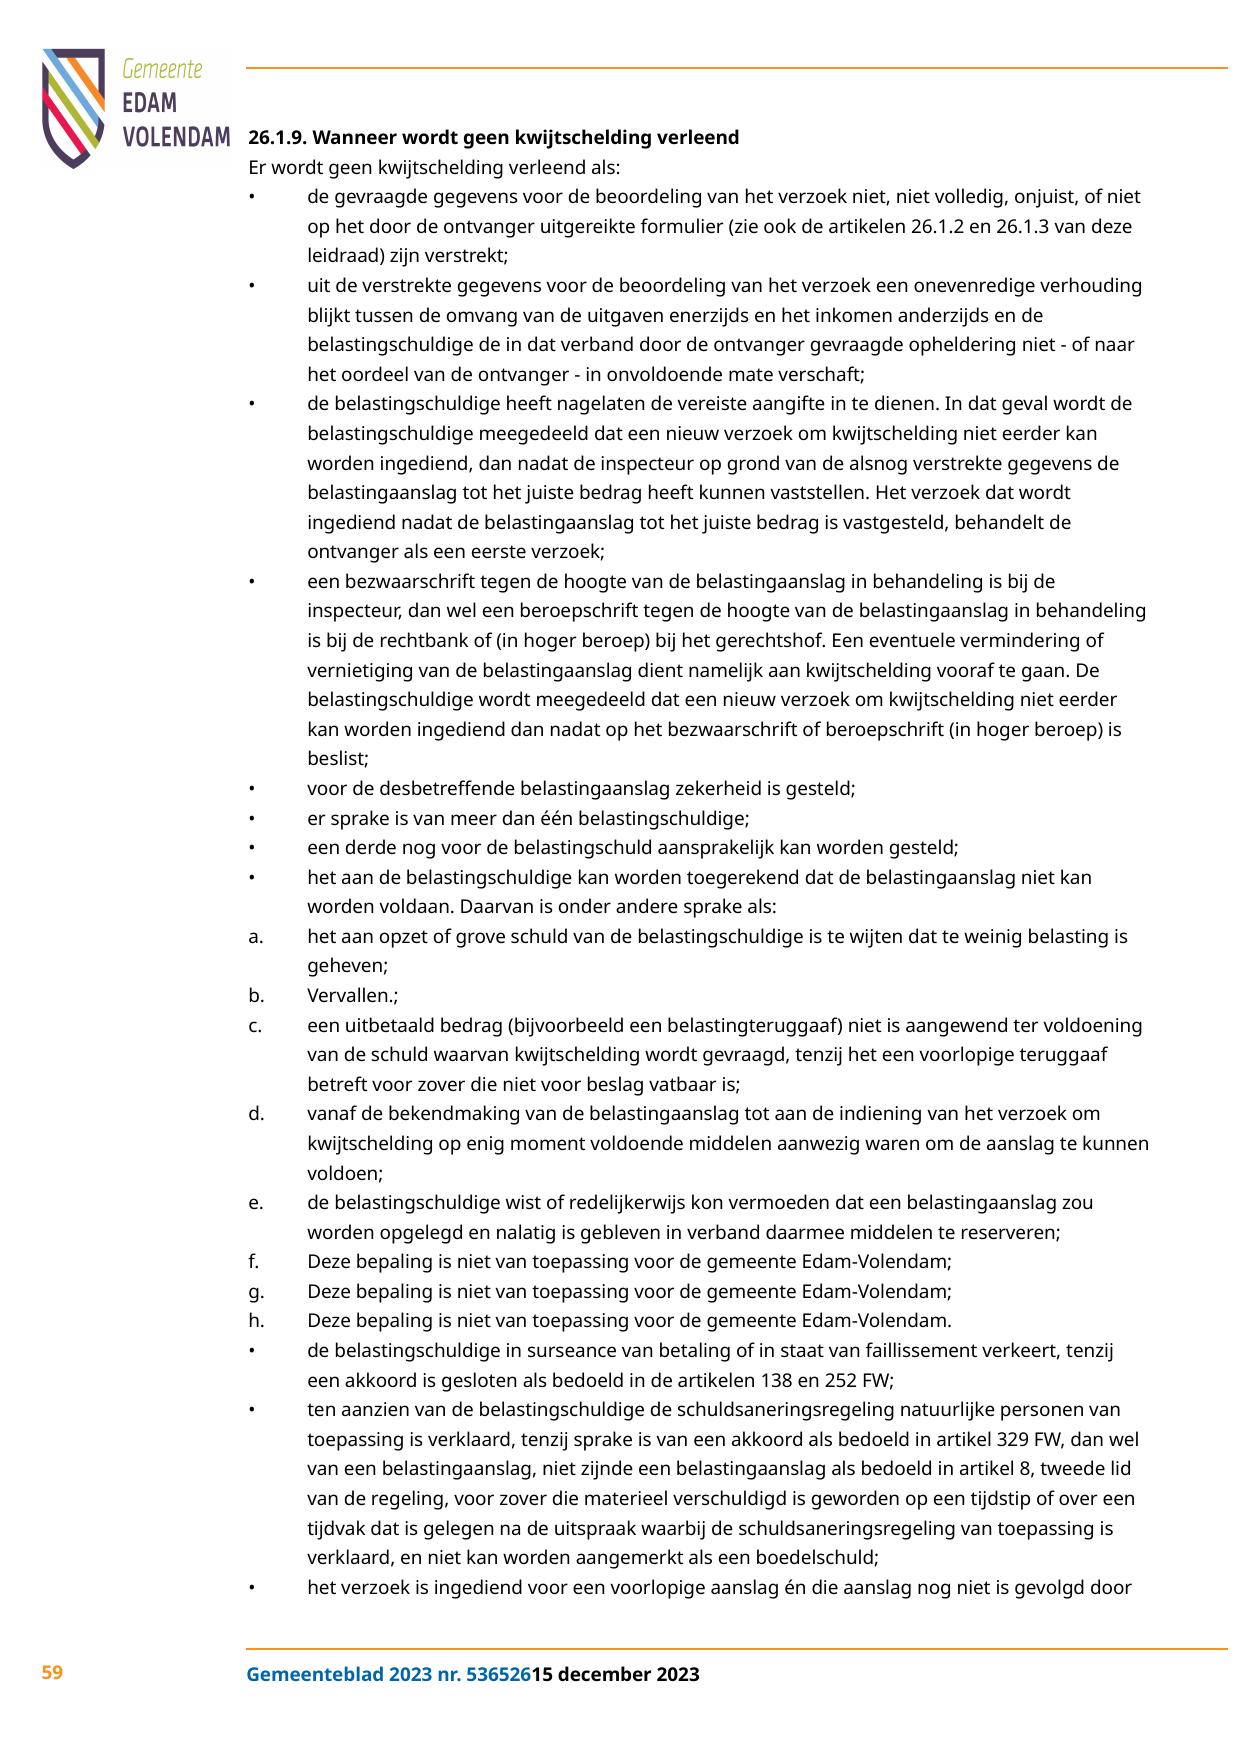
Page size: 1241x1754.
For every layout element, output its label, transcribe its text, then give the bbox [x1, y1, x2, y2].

list de belastingschuldige in surseance van betaling of in staat van faillissement verkeert, tenzij een akkoord is gesloten als bedoeld in de artikelen 138 en 252 FW; [248, 1337, 1152, 1393]
list het verzoek is ingediend voor een voorlopige aanslag én die aanslag nog niet is gevolgd door [248, 1574, 1152, 1600]
list uit de verstrekte gegevens voor de beoordeling van het verzoek een onevenredige verhouding blijkt tussen de omvang van de uitgaven enerzijds en het inkomen anderzijds en de belastingschuldige de in dat verband door de ontvanger gevraagde opheldering niet - of naar het oordeel van de ontvanger - in onvoldoende mate verschaft; [248, 272, 1152, 387]
list Deze bepaling is niet van toepassing voor de gemeente Edam-Volendam. [248, 1308, 1152, 1333]
picture [41, 47, 231, 172]
list er sprake is van meer dan één belastingschuldige; [248, 805, 1152, 831]
list de belastingschuldige heeft nagelaten de vereiste aangifte in te dienen. In dat geval wordt de belastingschuldige meegedeeld dat een nieuw verzoek om kwijtschelding niet eerder kan worden ingediend, dan nadat de inspecteur op grond van de alsnog verstrekte gegevens de belastingaanslag tot het juiste bedrag heeft kunnen vaststellen. Het verzoek dat wordt ingediend nadat de belastingaanslag tot het juiste bedrag is vastgesteld, behandelt de ontvanger als een eerste verzoek; [248, 391, 1152, 564]
list Deze bepaling is niet van toepassing voor de gemeente Edam-Volendam; [248, 1248, 1152, 1274]
list het aan opzet of grove schuld van de belastingschuldige is te wijten dat te weinig belasting is geheven; [248, 923, 1152, 978]
list Deze bepaling is niet van toepassing voor de gemeente Edam-Volendam; [248, 1278, 1152, 1304]
list vanaf de bekendmaking van de belastingaanslag tot aan de indiening van het verzoek om kwijtschelding op enig moment voldoende middelen aanwezig waren om de aanslag te kunnen voldoen; [248, 1101, 1152, 1186]
list een uitbetaald bedrag (bijvoorbeeld een belastingteruggaaf) niet is aangewend ter voldoening van de schuld waarvan kwijtschelding wordt gevraagd, tenzij het een voorlopige teruggaaf betreft voor zover die niet voor beslag vatbaar is; [248, 1012, 1152, 1097]
text 26.1.9. Wanneer wordt geen kwijtschelding verleend [248, 124, 1152, 150]
text Er wordt geen kwijtschelding verleend als: [248, 154, 1152, 180]
list Vervallen.; [248, 982, 1152, 1008]
list de belastingschuldige wist of redelijkerwijs kon vermoeden dat een belastingaanslag zou worden opgelegd en nalatig is gebleven in verband daarmee middelen te reserveren; [248, 1189, 1152, 1245]
list de gevraagde gegevens voor de beoordeling van het verzoek niet, niet volledig, onjuist, of niet op het door de ontvanger uitgereikte formulier (zie ook de artikelen 26.1.2 en 26.1.3 van deze leidraad) zijn verstrekt; [248, 183, 1152, 268]
list het aan de belastingschuldige kan worden toegerekend dat de belastingaanslag niet kan worden voldaan. Daarvan is onder andere sprake als: [248, 864, 1152, 919]
list voor de desbetreffende belastingaanslag zekerheid is gesteld; [248, 775, 1152, 801]
list een derde nog voor de belastingschuld aansprakelijk kan worden gesteld; [248, 834, 1152, 860]
list ten aanzien van de belastingschuldige de schuldsaneringsregeling natuurlijke personen van toepassing is verklaard, tenzij sprake is van een akkoord als bedoeld in artikel 329 FW, dan wel van een belastingaanslag, niet zijnde een belastingaanslag als bedoeld in artikel 8, tweede lid van de regeling, voor zover die materieel verschuldigd is geworden op een tijdstip of over een tijdvak dat is gelegen na de uitspraak waarbij de schuldsaneringsregeling van toepassing is verklaard, en niet kan worden aangemerkt als een boedelschuld; [248, 1396, 1152, 1570]
list een bezwaarschrift tegen de hoogte van de belastingaanslag in behandeling is bij de inspecteur, dan wel een beroepschrift tegen de hoogte van de belastingaanslag in behandeling is bij de rechtbank of (in hoger beroep) bij het gerechtshof. Een eventuele vermindering of vernietiging van de belastingaanslag dient namelijk aan kwijtschelding vooraf te gaan. De belastingschuldige wordt meegedeeld dat een nieuw verzoek om kwijtschelding niet eerder kan worden ingediend dan nadat op het bezwaarschrift of beroepschrift (in hoger beroep) is beslist; [248, 568, 1152, 771]
